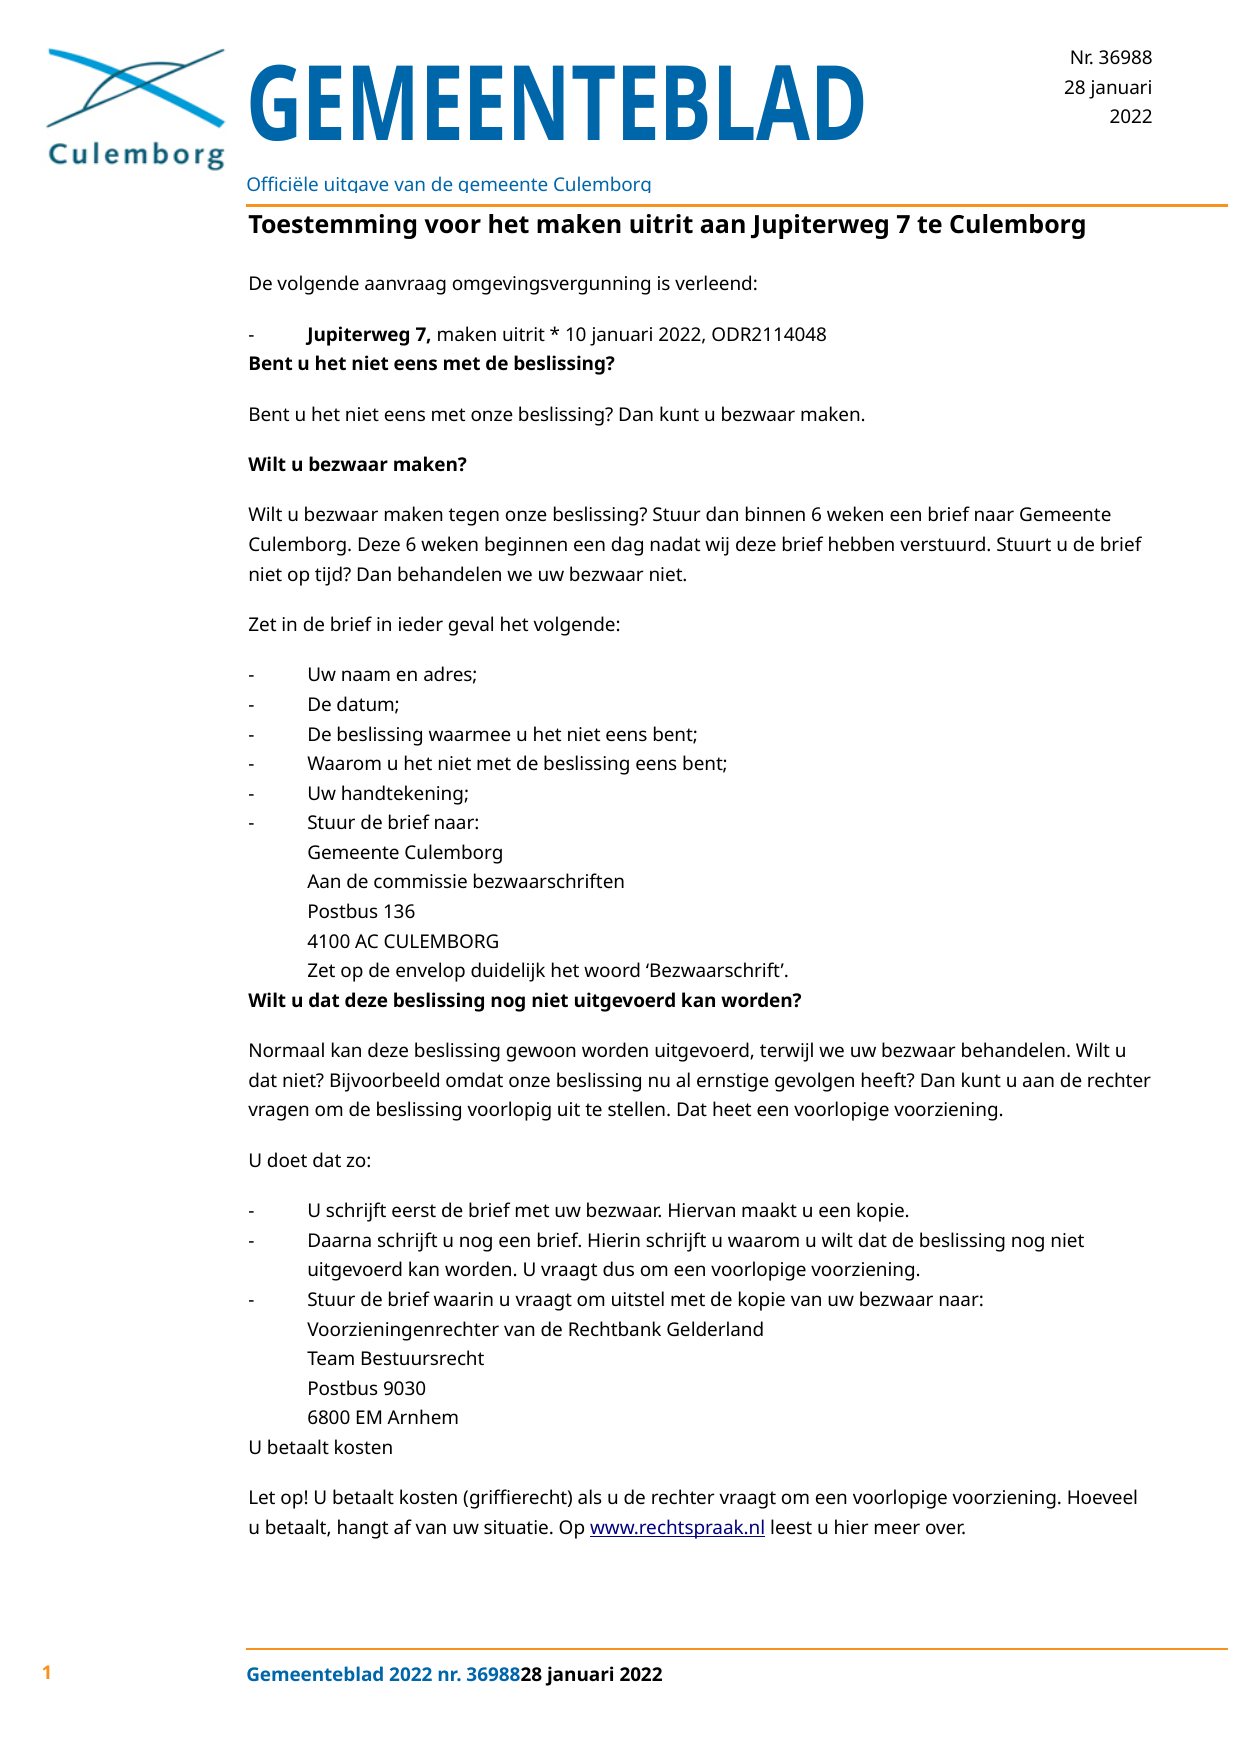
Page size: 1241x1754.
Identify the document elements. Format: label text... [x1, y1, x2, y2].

text Wilt u bezwaar maken tegen onze beslissing? Stuur dan binnen 6 weken een brief naar Gemeente Culemborg. Deze 6 weken beginnen een dag nadat wij deze brief hebben verstuurd. Stuurt u de brief niet op tijd? Dan behandelen we uw bezwaar niet. [248, 502, 1152, 586]
list Postbus 136 [248, 898, 1152, 924]
text Let op! U betaalt kosten (griffierecht) als u de rechter vraagt om een voorlopige voorziening. Hoeveel u betaalt, hangt af van uw situatie. Op www.rechtspraak.nl leest u hier meer over. [248, 1484, 1152, 1540]
list Stuur de brief waarin u vraagt om uitstel met de kopie van uw bezwaar naar: [248, 1286, 1152, 1312]
list Team Bestuursrecht [248, 1345, 1152, 1371]
text U betaalt kosten [248, 1434, 1152, 1460]
text De volgende aanvraag omgevingsvergunning is verleend: [248, 270, 1152, 296]
list Zet op de envelop duidelijk het woord ‘Bezwaarschrift’. [248, 957, 1152, 983]
list Uw naam en adres; [248, 662, 1152, 687]
text Wilt u dat deze beslissing nog niet uitgevoerd kan worden? [248, 987, 1152, 1013]
text U doet dat zo: [248, 1147, 1152, 1173]
list 6800 EM Arnhem [248, 1404, 1152, 1430]
text Toestemming voor het maken uitrit aan Jupiterweg 7 te Culemborg [248, 207, 1152, 241]
list Daarna schrijft u nog een brief. Hierin schrijft u waarom u wilt dat de beslissing nog niet uitgevoerd kan worden. U vraagt dus om een voorlopige voorziening. [248, 1227, 1152, 1282]
picture [41, 47, 231, 172]
list Aan de commissie bezwaarschriften [248, 869, 1152, 894]
list 4100 AC CULEMBORG [248, 928, 1152, 953]
text Bent u het niet eens met de beslissing? [248, 350, 1152, 376]
list Uw handtekening; [248, 780, 1152, 806]
text Zet in de brief in ieder geval het volgende: [248, 611, 1152, 637]
text Normaal kan deze beslissing gewoon worden uitgevoerd, terwijl we uw bezwaar behandelen. Wilt u dat niet? Bijvoorbeeld omdat onze beslissing nu al ernstige gevolgen heeft? Dan kunt u aan de rechter vragen om de beslissing voorlopig uit te stellen. Dat heet een voorlopige voorziening. [248, 1037, 1152, 1122]
text Wilt u bezwaar maken? [248, 451, 1152, 477]
list Waarom u het niet met de beslissing eens bent; [248, 750, 1152, 776]
list De datum; [248, 691, 1152, 717]
list Voorzieningenrechter van de Rechtbank Gelderland [248, 1316, 1152, 1341]
list Gemeente Culemborg [248, 839, 1152, 865]
list De beslissing waarmee u het niet eens bent; [248, 721, 1152, 746]
list Jupiterweg 7, maken uitrit * 10 januari 2022, ODR2114048 [248, 321, 1152, 346]
list U schrijft eerst de brief met uw bezwaar. Hiervan maakt u een kopie. [248, 1197, 1152, 1223]
text Bent u het niet eens met onze beslissing? Dan kunt u bezwaar maken. [248, 401, 1152, 426]
list Postbus 9030 [248, 1375, 1152, 1401]
list Stuur de brief naar: [248, 809, 1152, 835]
